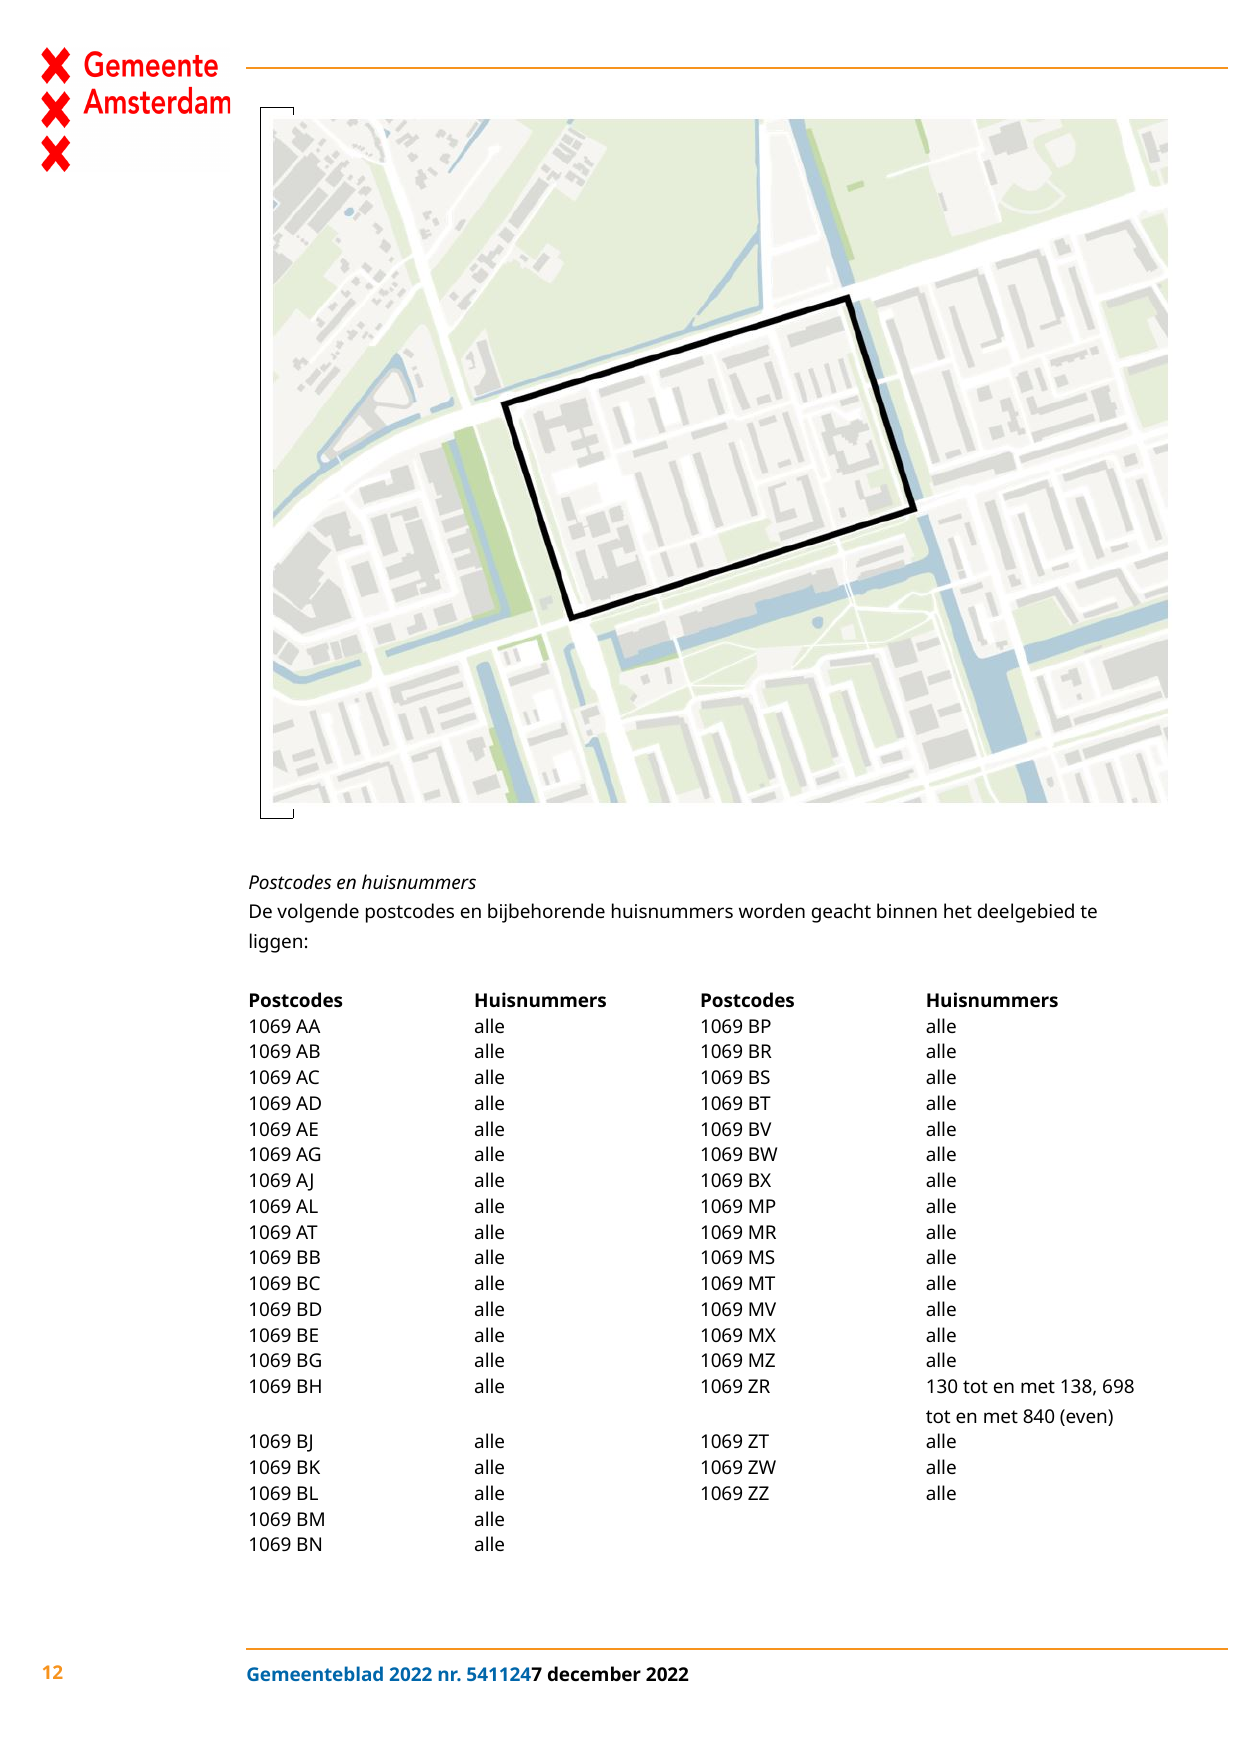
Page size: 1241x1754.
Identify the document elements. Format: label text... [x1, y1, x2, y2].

table_cell alle [926, 1013, 1152, 1039]
table_cell alle [474, 1245, 700, 1270]
table_cell alle [474, 1013, 700, 1039]
table_header Huisnummers [474, 987, 700, 1013]
table_cell alle [474, 1454, 700, 1480]
table_header Postcodes [700, 987, 926, 1013]
table_cell alle [926, 1480, 1152, 1506]
table_cell alle [926, 1270, 1152, 1296]
table_cell alle [474, 1531, 700, 1557]
table_cell alle [926, 1168, 1152, 1193]
table_cell 1069 AG [248, 1142, 474, 1167]
table_cell 1069 ZW [700, 1454, 926, 1480]
table_cell 1069 MS [700, 1245, 926, 1270]
table_cell 1069 BN [248, 1531, 474, 1557]
table_cell 1069 AL [248, 1193, 474, 1219]
table_cell 1069 AC [248, 1065, 474, 1090]
text De volgende postcodes en bijbehorende huisnummers worden geacht binnen het deelgebied te liggen: [248, 898, 1152, 954]
table_cell alle [926, 1039, 1152, 1064]
table_cell alle [474, 1193, 700, 1219]
table_cell alle [474, 1373, 700, 1428]
table_cell 1069 BH [248, 1373, 474, 1428]
table_cell alle [926, 1193, 1152, 1219]
table_cell alle [474, 1039, 700, 1064]
table_cell 1069 AE [248, 1116, 474, 1142]
table_cell alle [926, 1245, 1152, 1270]
table_cell alle [474, 1219, 700, 1244]
table_cell alle [474, 1480, 700, 1506]
table_cell alle [926, 1065, 1152, 1090]
table_cell 1069 ZT [700, 1429, 926, 1454]
table_cell 1069 AD [248, 1090, 474, 1116]
table_cell 1069 MP [700, 1193, 926, 1219]
table_header Postcodes [248, 987, 474, 1013]
table_cell alle [474, 1065, 700, 1090]
table_cell alle [474, 1116, 700, 1142]
table_cell alle [926, 1454, 1152, 1480]
picture [41, 47, 231, 172]
picture [268, 115, 1173, 809]
table_cell alle [474, 1270, 700, 1296]
table_cell 1069 BR [700, 1039, 926, 1064]
table_cell 130 tot en met 138, 698 tot en met 840 (even) [926, 1373, 1152, 1428]
table_cell alle [474, 1348, 700, 1373]
table_cell 1069 BB [248, 1245, 474, 1270]
table_cell 1069 MX [700, 1322, 926, 1347]
table_cell 1069 ZR [700, 1373, 926, 1428]
table_cell 1069 MR [700, 1219, 926, 1244]
table_cell 1069 AB [248, 1039, 474, 1064]
table_cell 1069 MZ [700, 1348, 926, 1373]
table_cell 1069 BK [248, 1454, 474, 1480]
table_cell alle [926, 1090, 1152, 1116]
table_cell 1069 BD [248, 1296, 474, 1322]
table_cell 1069 BT [700, 1090, 926, 1116]
table_cell [700, 1531, 926, 1557]
table_cell 1069 BW [700, 1142, 926, 1167]
table_cell alle [474, 1429, 700, 1454]
table_cell 1069 BJ [248, 1429, 474, 1454]
table_cell 1069 BV [700, 1116, 926, 1142]
table_cell 1069 BX [700, 1168, 926, 1193]
table_cell alle [474, 1142, 700, 1167]
table_cell 1069 BP [700, 1013, 926, 1039]
table_cell [700, 1506, 926, 1531]
table_cell 1069 AT [248, 1219, 474, 1244]
table_cell 1069 BL [248, 1480, 474, 1506]
table_cell [926, 1506, 1152, 1531]
table_cell 1069 BG [248, 1348, 474, 1373]
table_cell alle [926, 1142, 1152, 1167]
table_cell alle [926, 1429, 1152, 1454]
table_cell 1069 ZZ [700, 1480, 926, 1506]
table_cell 1069 BC [248, 1270, 474, 1296]
table_cell alle [926, 1296, 1152, 1322]
table_cell alle [926, 1219, 1152, 1244]
table_cell alle [474, 1090, 700, 1116]
table_cell alle [474, 1506, 700, 1531]
table_cell alle [926, 1322, 1152, 1347]
table_cell 1069 AJ [248, 1168, 474, 1193]
table_cell [926, 1531, 1152, 1557]
table_cell alle [474, 1296, 700, 1322]
table_cell 1069 MV [700, 1296, 926, 1322]
table_cell 1069 MT [700, 1270, 926, 1296]
table_cell alle [926, 1348, 1152, 1373]
table_cell 1069 BE [248, 1322, 474, 1347]
table_cell 1069 AA [248, 1013, 474, 1039]
table_cell alle [474, 1322, 700, 1347]
table_cell alle [926, 1116, 1152, 1142]
table_cell 1069 BM [248, 1506, 474, 1531]
table_cell 1069 BS [700, 1065, 926, 1090]
table_cell alle [474, 1168, 700, 1193]
table_header Huisnummers [926, 987, 1152, 1013]
text Postcodes en huisnummers [248, 869, 1152, 894]
